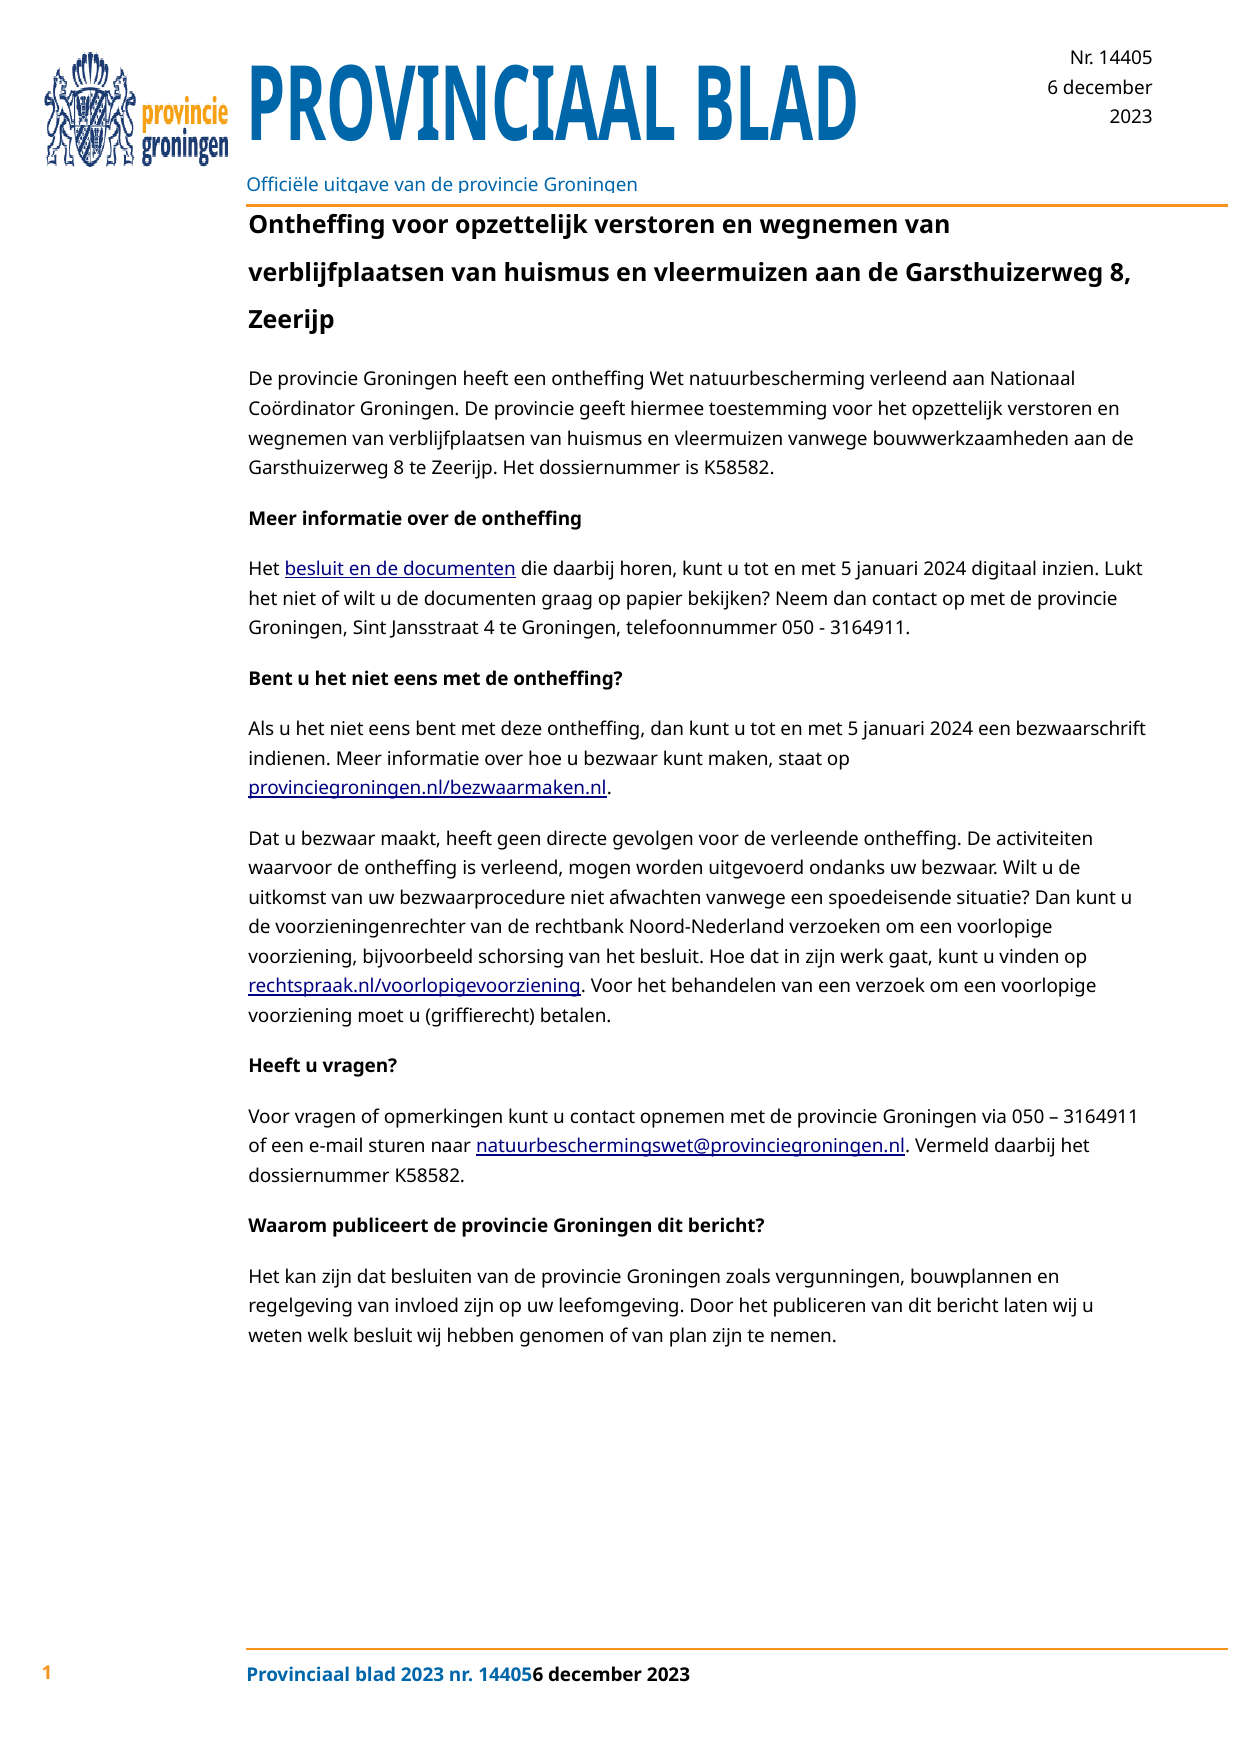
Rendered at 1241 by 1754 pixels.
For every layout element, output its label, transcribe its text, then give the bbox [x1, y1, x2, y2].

text De provincie Groningen heeft een ontheffing Wet natuurbescherming verleend aan Nationaal Coördinator Groningen. De provincie geeft hiermee toestemming voor het opzettelijk verstoren en wegnemen van verblijfplaatsen van huismus en vleermuizen vanwege bouwwerkzaamheden aan de Garsthuizerweg 8 te Zeerijp. Het dossiernummer is K58582. [248, 366, 1152, 480]
text Ontheffing voor opzettelijk verstoren en wegnemen van verblijfplaatsen van huismus en vleermuizen aan de Garsthuizerweg 8, Zeerijp [248, 207, 1152, 336]
text Dat u bezwaar maakt, heeft geen directe gevolgen voor de verleende ontheffing. De activiteiten waarvoor de ontheffing is verleend, mogen worden uitgevoerd ondanks uw bezwaar. Wilt u de uitkomst van uw bezwaarprocedure niet afwachten vanwege een spoedeisende situatie? Dan kunt u de voorzieningenrechter van de rechtbank Noord-Nederland verzoeken om een voorlopige voorziening, bijvoorbeeld schorsing van het besluit. Hoe dat in zijn werk gaat, kunt u vinden op rechtspraak.nl/voorlopigevoorziening. Voor het behandelen van een verzoek om een voorlopige voorziening moet u (griffierecht) betalen. [248, 825, 1152, 1028]
text Heeft u vragen? [248, 1053, 1152, 1078]
text Het besluit en de documenten die daarbij horen, kunt u tot en met 5 januari 2024 digitaal inzien. Lukt het niet of wilt u de documenten graag op papier bekijken? Neem dan contact op met de provincie Groningen, Sint Jansstraat 4 te Groningen, telefoonnummer 050 - 3164911. [248, 555, 1152, 640]
text Bent u het niet eens met de ontheffing? [248, 665, 1152, 690]
text Meer informatie over de ontheffing [248, 505, 1152, 530]
text Als u het niet eens bent met deze ontheffing, dan kunt u tot en met 5 januari 2024 een bezwaarschrift indienen. Meer informatie over hoe u bezwaar kunt maken, staat op provinciegroningen.nl/bezwaarmaken.nl. [248, 715, 1152, 800]
picture [41, 47, 231, 172]
text Het kan zijn dat besluiten van de provincie Groningen zoals vergunningen, bouwplannen en regelgeving van invloed zijn op uw leefomgeving. Door het publiceren van dit bericht laten wij u weten welk besluit wij hebben genomen of van plan zijn te nemen. [248, 1263, 1152, 1348]
text Waarom publiceert de provincie Groningen dit bericht? [248, 1213, 1152, 1238]
text Voor vragen of opmerkingen kunt u contact opnemen met de provincie Groningen via 050 – 3164911 of een e-mail sturen naar natuurbeschermingswet@provinciegroningen.nl. Vermeld daarbij het dossiernummer K58582. [248, 1103, 1152, 1188]
